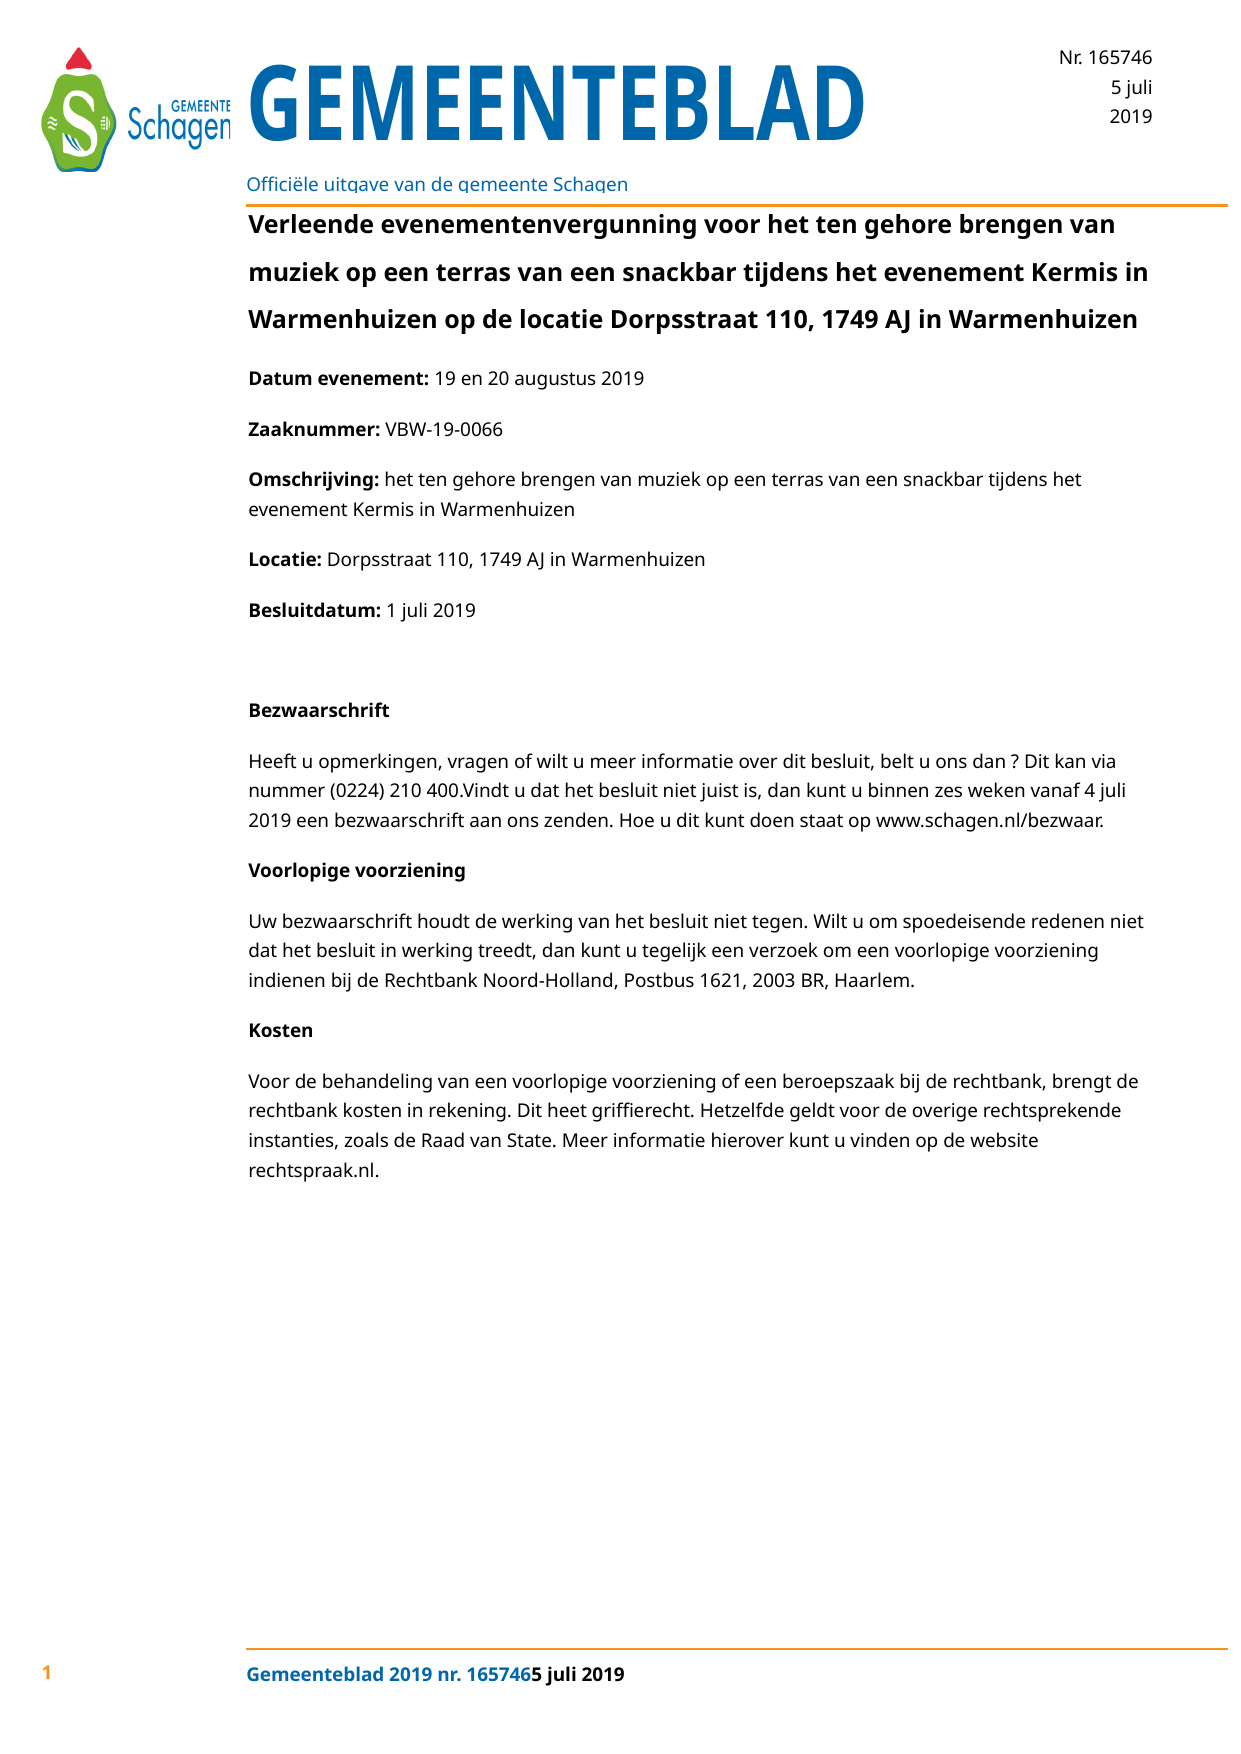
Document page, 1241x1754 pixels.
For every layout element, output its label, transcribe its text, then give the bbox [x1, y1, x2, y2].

text Heeft u opmerkingen, vragen of wilt u meer informatie over dit besluit, belt u ons dan ? Dit kan via nummer (0224) 210 400.Vindt u dat het besluit niet juist is, dan kunt u binnen zes weken vanaf 4 juli 2019 een bezwaarschrift aan ons zenden. Hoe u dit kunt doen staat op www.schagen.nl/bezwaar. [248, 748, 1152, 833]
text Uw bezwaarschrift houdt de werking van het besluit niet tegen. Wilt u om spoedeisende redenen niet dat het besluit in werking treedt, dan kunt u tegelijk een verzoek om een voorlopige voorziening indienen bij de Rechtbank Noord-Holland, Postbus 1621, 2003 BR, Haarlem. [248, 908, 1152, 993]
text Datum evenement: 19 en 20 augustus 2019 [248, 366, 1152, 391]
text Besluitdatum: 1 juli 2019 [248, 597, 1152, 622]
text Kosten [248, 1018, 1152, 1043]
text Locatie: Dorpsstraat 110, 1749 AJ in Warmenhuizen [248, 546, 1152, 572]
text Voor de behandeling van een voorlopige voorziening of een beroepszaak bij de rechtbank, brengt de rechtbank kosten in rekening. Dit heet griffierecht. Hetzelfde geldt voor de overige rechtsprekende instanties, zoals de Raad van State. Meer informatie hierover kunt u vinden op de website rechtspraak.nl. [248, 1068, 1152, 1182]
text Verleende evenementenvergunning voor het ten gehore brengen van muziek op een terras van een snackbar tijdens het evenement Kermis in Warmenhuizen op de locatie Dorpsstraat 110, 1749 AJ in Warmenhuizen [248, 207, 1152, 336]
text Omschrijving: het ten gehore brengen van muziek op een terras van een snackbar tijdens het evenement Kermis in Warmenhuizen [248, 466, 1152, 522]
text Bezwaarschrift [248, 698, 1152, 723]
text Voorlopige voorziening [248, 858, 1152, 883]
picture [41, 47, 231, 172]
text Zaaknummer: VBW-19-0066 [248, 416, 1152, 442]
